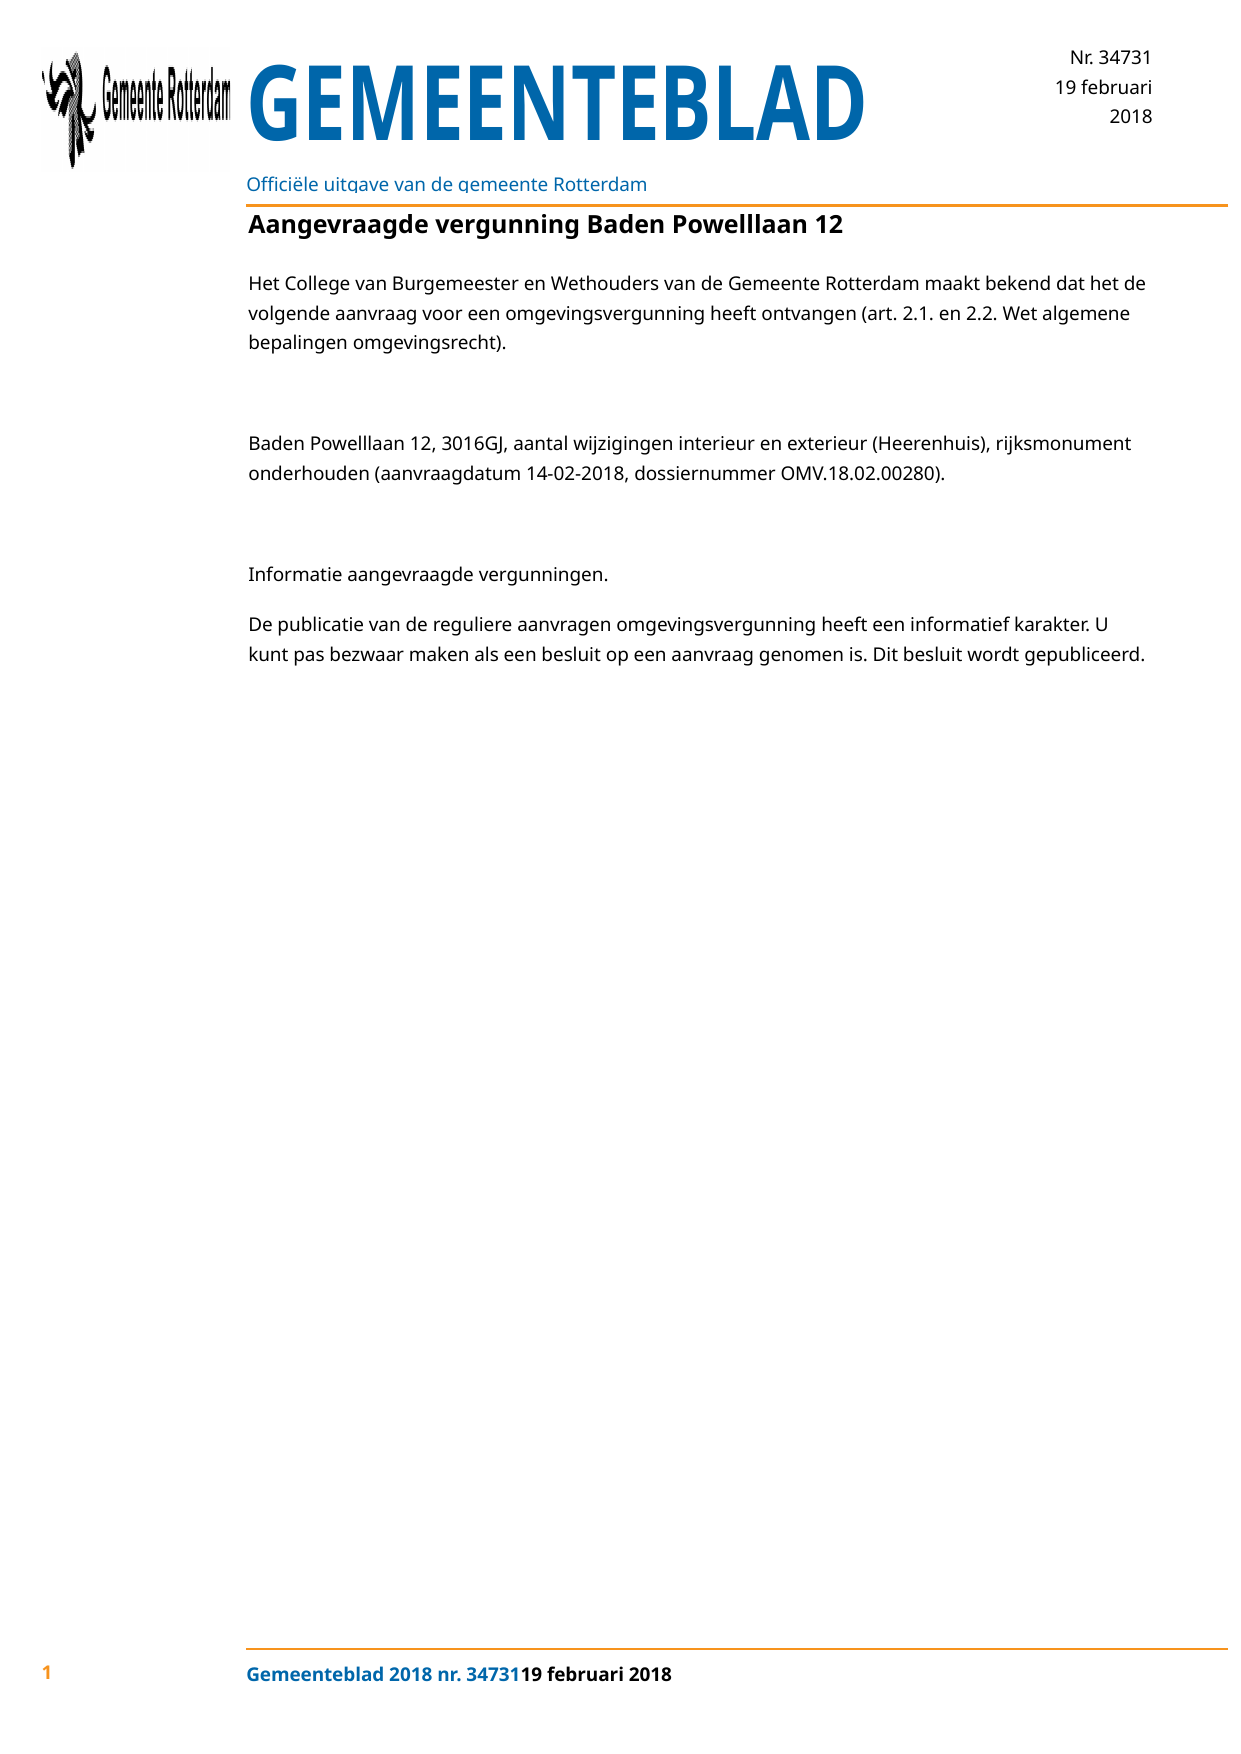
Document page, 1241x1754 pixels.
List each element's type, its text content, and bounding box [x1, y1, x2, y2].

text Aangevraagde vergunning Baden Powelllaan 12 [248, 207, 1152, 241]
text Informatie aangevraagde vergunningen. [248, 561, 1152, 586]
text De publicatie van de reguliere aanvragen omgevingsvergunning heeft een informatief karakter. U kunt pas bezwaar maken als een besluit op een aanvraag genomen is. Dit besluit wordt gepubliceerd. [248, 611, 1152, 666]
text Het College van Burgemeester en Wethouders van de Gemeente Rotterdam maakt bekend dat het de volgende aanvraag voor een omgevingsvergunning heeft ontvangen (art. 2.1. en 2.2. Wet algemene bepalingen omgevingsrecht). [248, 270, 1152, 355]
picture [41, 47, 231, 172]
text Baden Powelllaan 12, 3016GJ, aantal wijzigingen interieur en exterieur (Heerenhuis), rijksmonument onderhouden (aanvraagdatum 14-02-2018, dossiernummer OMV.18.02.00280). [248, 430, 1152, 486]
